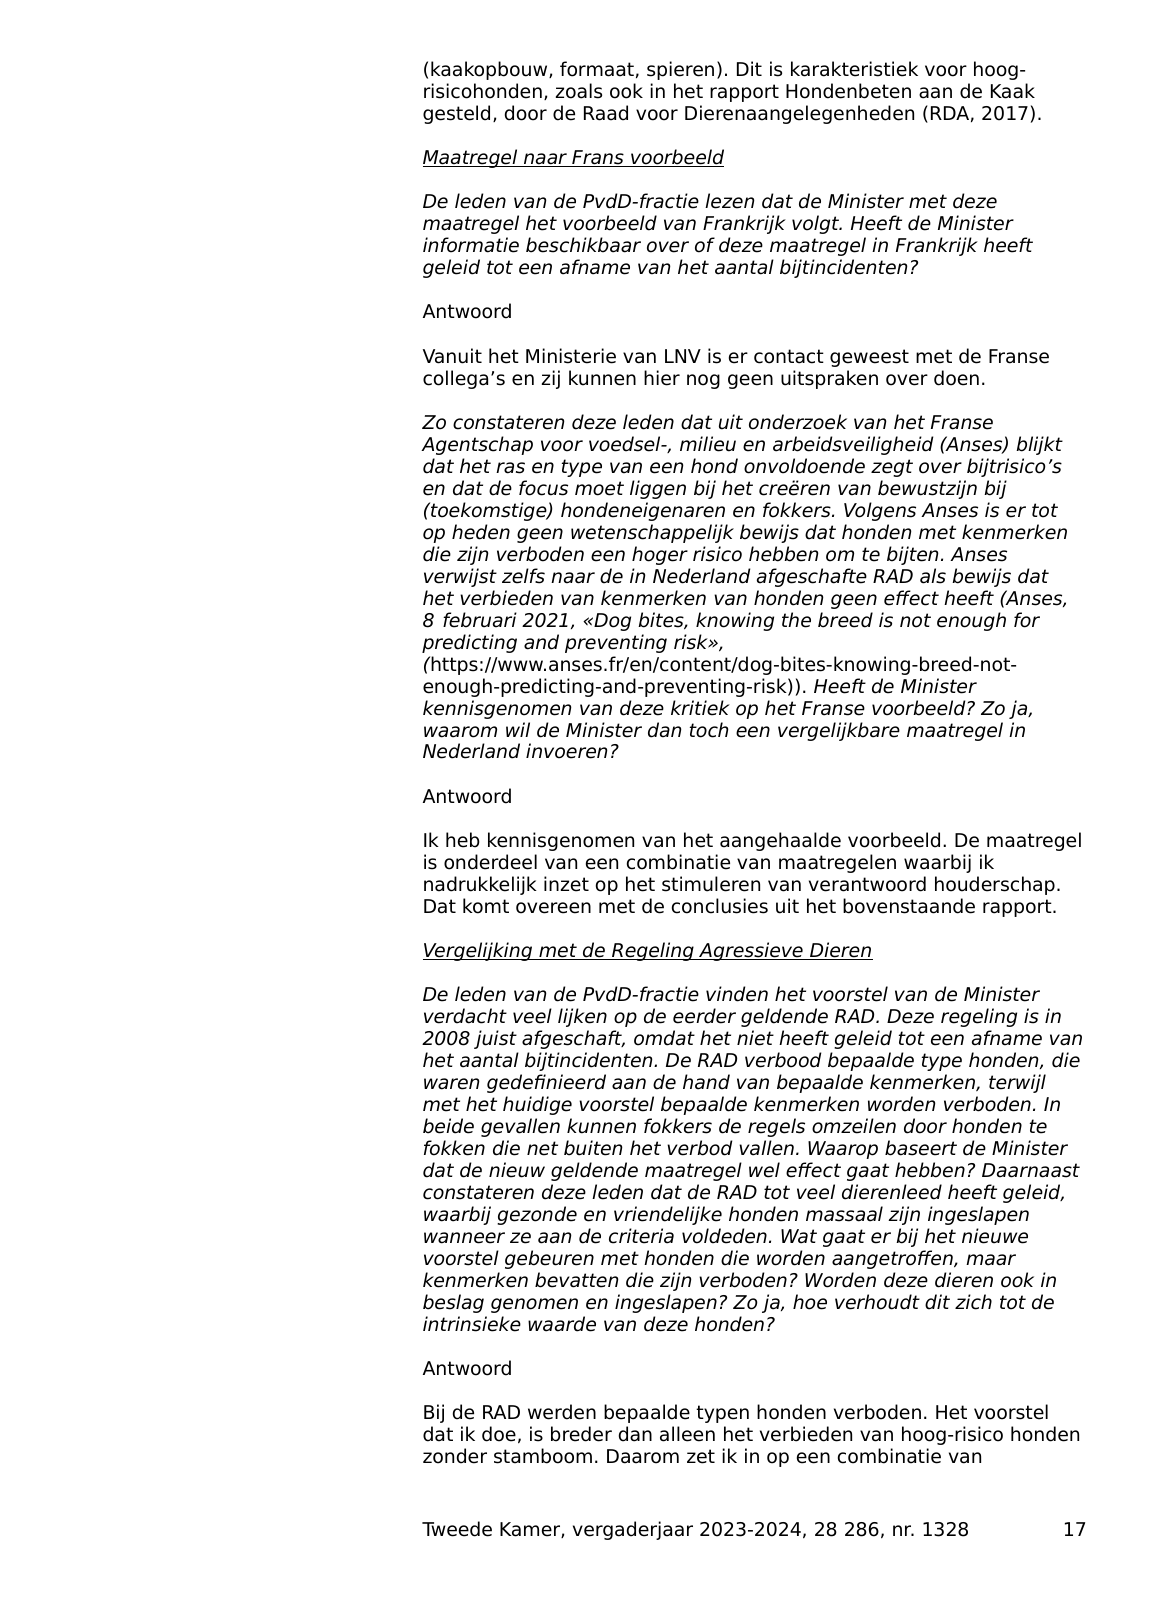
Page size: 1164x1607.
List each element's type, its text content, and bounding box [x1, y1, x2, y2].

text De leden van de PvdD-fractie lezen dat de Minister met deze maatregel het voorbeeld van Frankrijk volgt. Heeft de Minister informatie beschikbaar over of deze maatregel in Frankrijk heeft geleid tot een afname van het aantal bijtincidenten? [422, 191, 1087, 279]
subtitle Antwoord [422, 301, 1087, 323]
subtitle Vergelijking met de Regeling Agressieve Dieren [422, 940, 1087, 962]
text Ik heb kennisgenomen van het aangehaalde voorbeeld. De maatregel is onderdeel van een combinatie van maatregelen waarbij ik nadrukkelijk inzet op het stimuleren van verantwoord houderschap. Dat komt overeen met de conclusies uit het bovenstaande rapport. [422, 830, 1087, 918]
text De leden van de PvdD-fractie vinden het voorstel van de Minister verdacht veel lijken op de eerder geldende RAD. Deze regeling is in 2008 juist afgeschaft, omdat het niet heeft geleid tot een afname van het aantal bijtincidenten. De RAD verbood bepaalde type honden, die waren gedefinieerd aan de hand van bepaalde kenmerken, terwijl met het huidige voorstel bepaalde kenmerken worden verboden. In beide gevallen kunnen fokkers de regels omzeilen door honden te fokken die net buiten het verbod vallen. Waarop baseert de Minister dat de nieuw geldende maatregel wel effect gaat hebben? Daarnaast constateren deze leden dat de RAD tot veel dierenleed heeft geleid, waarbij gezonde en vriendelijke honden massaal zijn ingeslapen wanneer ze aan de criteria voldeden. Wat gaat er bij het nieuwe voorstel gebeuren met honden die worden aangetroffen, maar kenmerken bevatten die zijn verboden? Worden deze dieren ook in beslag genomen en ingeslapen? Zo ja, hoe verhoudt dit zich tot de intrinsieke waarde van deze honden? [422, 984, 1087, 1336]
text (kaakopbouw, formaat, spieren). Dit is karakteristiek voor hoog-risicohonden, zoals ook in het rapport Hondenbeten aan de Kaak gesteld, door de Raad voor Dierenaangelegenheden (RDA, 2017). [422, 59, 1087, 125]
text Zo constateren deze leden dat uit onderzoek van het Franse Agentschap voor voedsel-, milieu en arbeidsveiligheid (Anses) blijkt dat het ras en type van een hond onvoldoende zegt over bijtrisico’s en dat de focus moet liggen bij het creëren van bewustzijn bij (toekomstige) hondeneigenaren en fokkers. Volgens Anses is er tot op heden geen wetenschappelijk bewijs dat honden met kenmerken die zijn verboden een hoger risico hebben om te bijten. Anses verwijst zelfs naar de in Nederland afgeschafte RAD als bewijs dat het verbieden van kenmerken van honden geen effect heeft (Anses, 8 februari 2021, «Dog bites, knowing the breed is not enough for predicting and preventing risk», (https://www.anses.fr/en/content/dog-bites-knowing-breed-not-enough-predicting-and-preventing-risk)). Heeft de Minister kennisgenomen van deze kritiek op het Franse voorbeeld? Zo ja, waarom wil de Minister dan toch een vergelijkbare maatregel in Nederland invoeren? [422, 412, 1087, 763]
subtitle Maatregel naar Frans voorbeeld [422, 147, 1087, 169]
subtitle Antwoord [422, 786, 1087, 808]
text Bij de RAD werden bepaalde typen honden verboden. Het voorstel dat ik doe, is breder dan alleen het verbieden van hoog-risico honden zonder stamboom. Daarom zet ik in op een combinatie van [422, 1402, 1087, 1468]
text Vanuit het Ministerie van LNV is er contact geweest met de Franse collega’s en zij kunnen hier nog geen uitspraken over doen. [422, 346, 1087, 389]
subtitle Antwoord [422, 1358, 1087, 1380]
